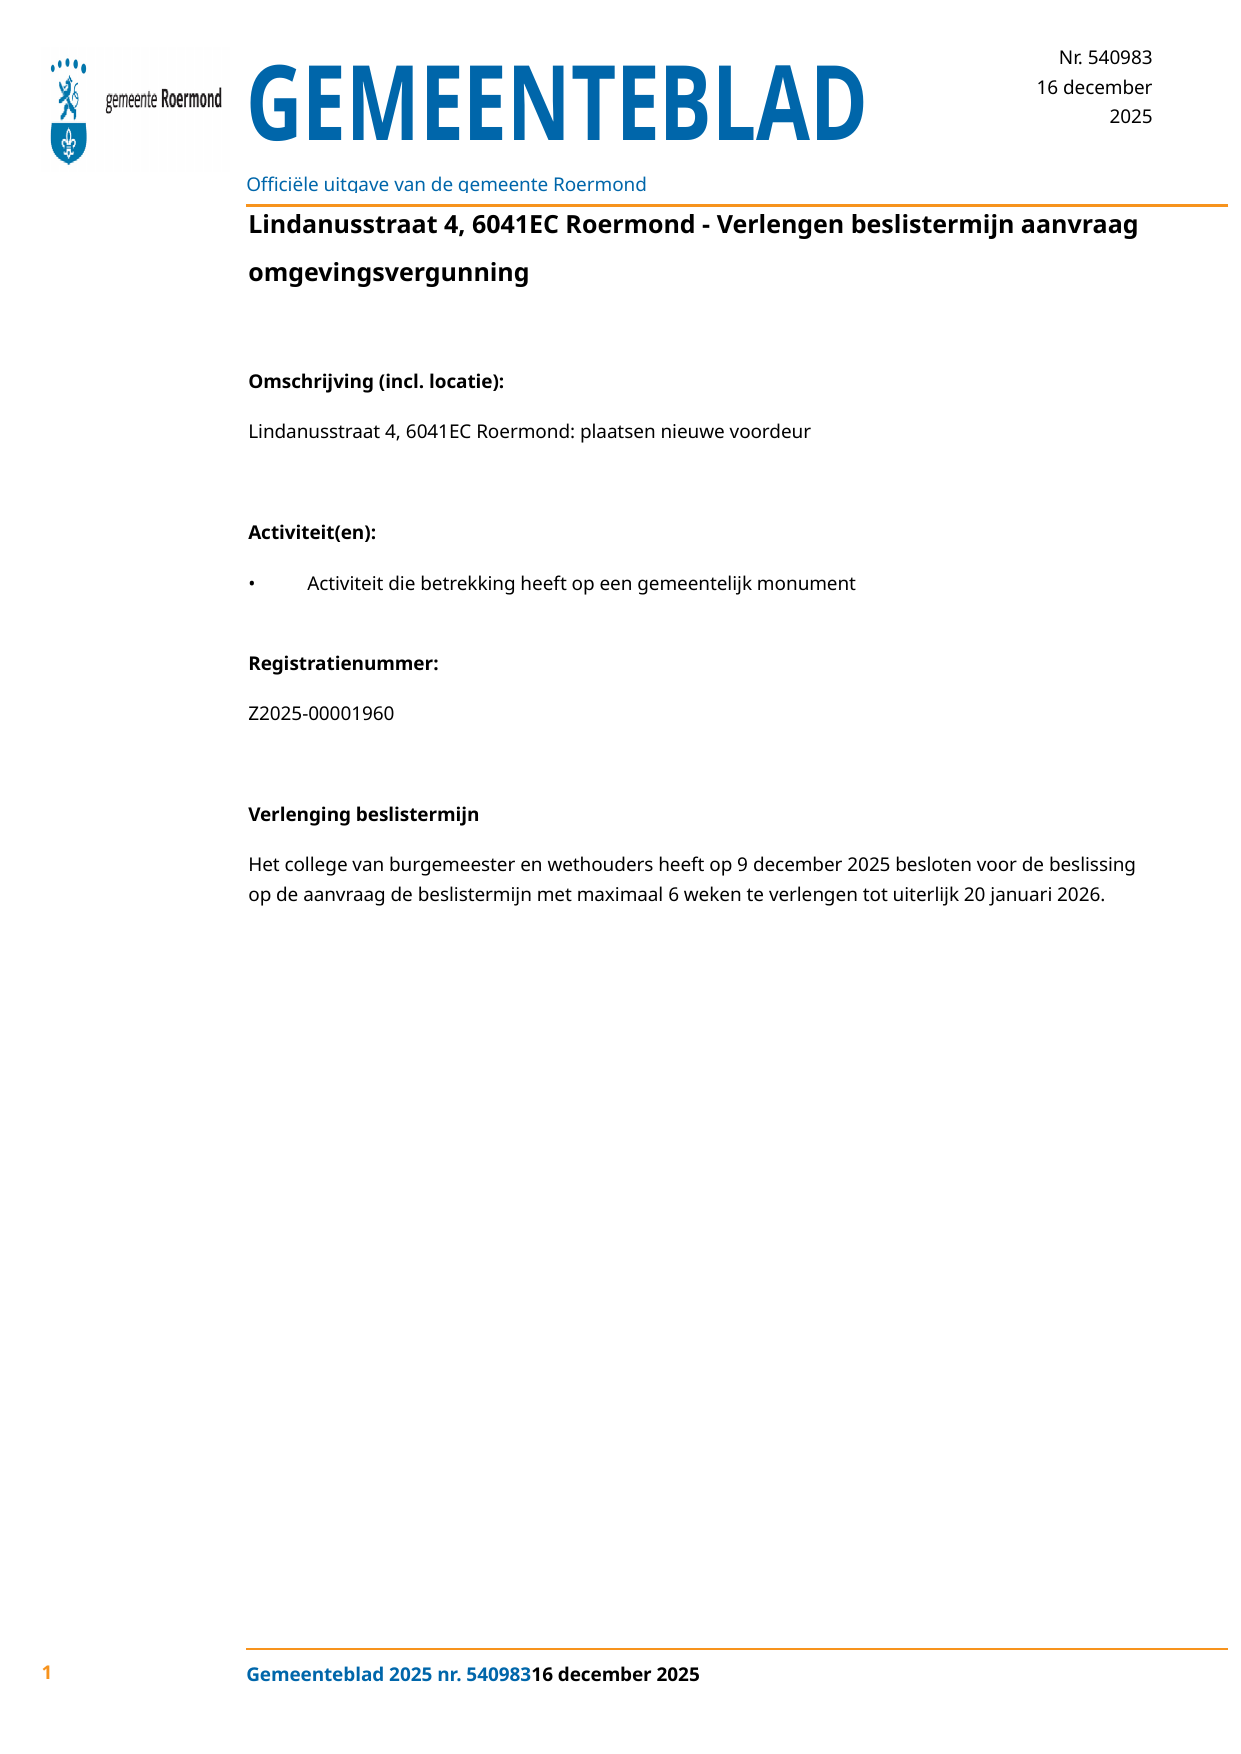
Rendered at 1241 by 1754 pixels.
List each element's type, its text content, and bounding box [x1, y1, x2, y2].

text Omschrijving (incl. locatie): [248, 368, 1152, 394]
text Registratienummer: [248, 650, 1152, 676]
text Lindanusstraat 4, 6041EC Roermond: plaatsen nieuwe voordeur [248, 419, 1152, 444]
picture [41, 47, 231, 172]
text Z2025-00001960 [248, 700, 1152, 726]
list Activiteit die betrekking heeft op een gemeentelijk monument [248, 570, 1152, 596]
text Lindanusstraat 4, 6041EC Roermond - Verlengen beslistermijn aanvraag omgevingsvergunning [248, 207, 1152, 288]
text Het college van burgemeester en wethouders heeft op 9 december 2025 besloten voor de beslissing op de aanvraag de beslistermijn met maximaal 6 weken te verlengen tot uiterlijk 20 januari 2026. [248, 852, 1152, 907]
text Activiteit(en): [248, 519, 1152, 545]
text Verlenging beslistermijn [248, 801, 1152, 827]
